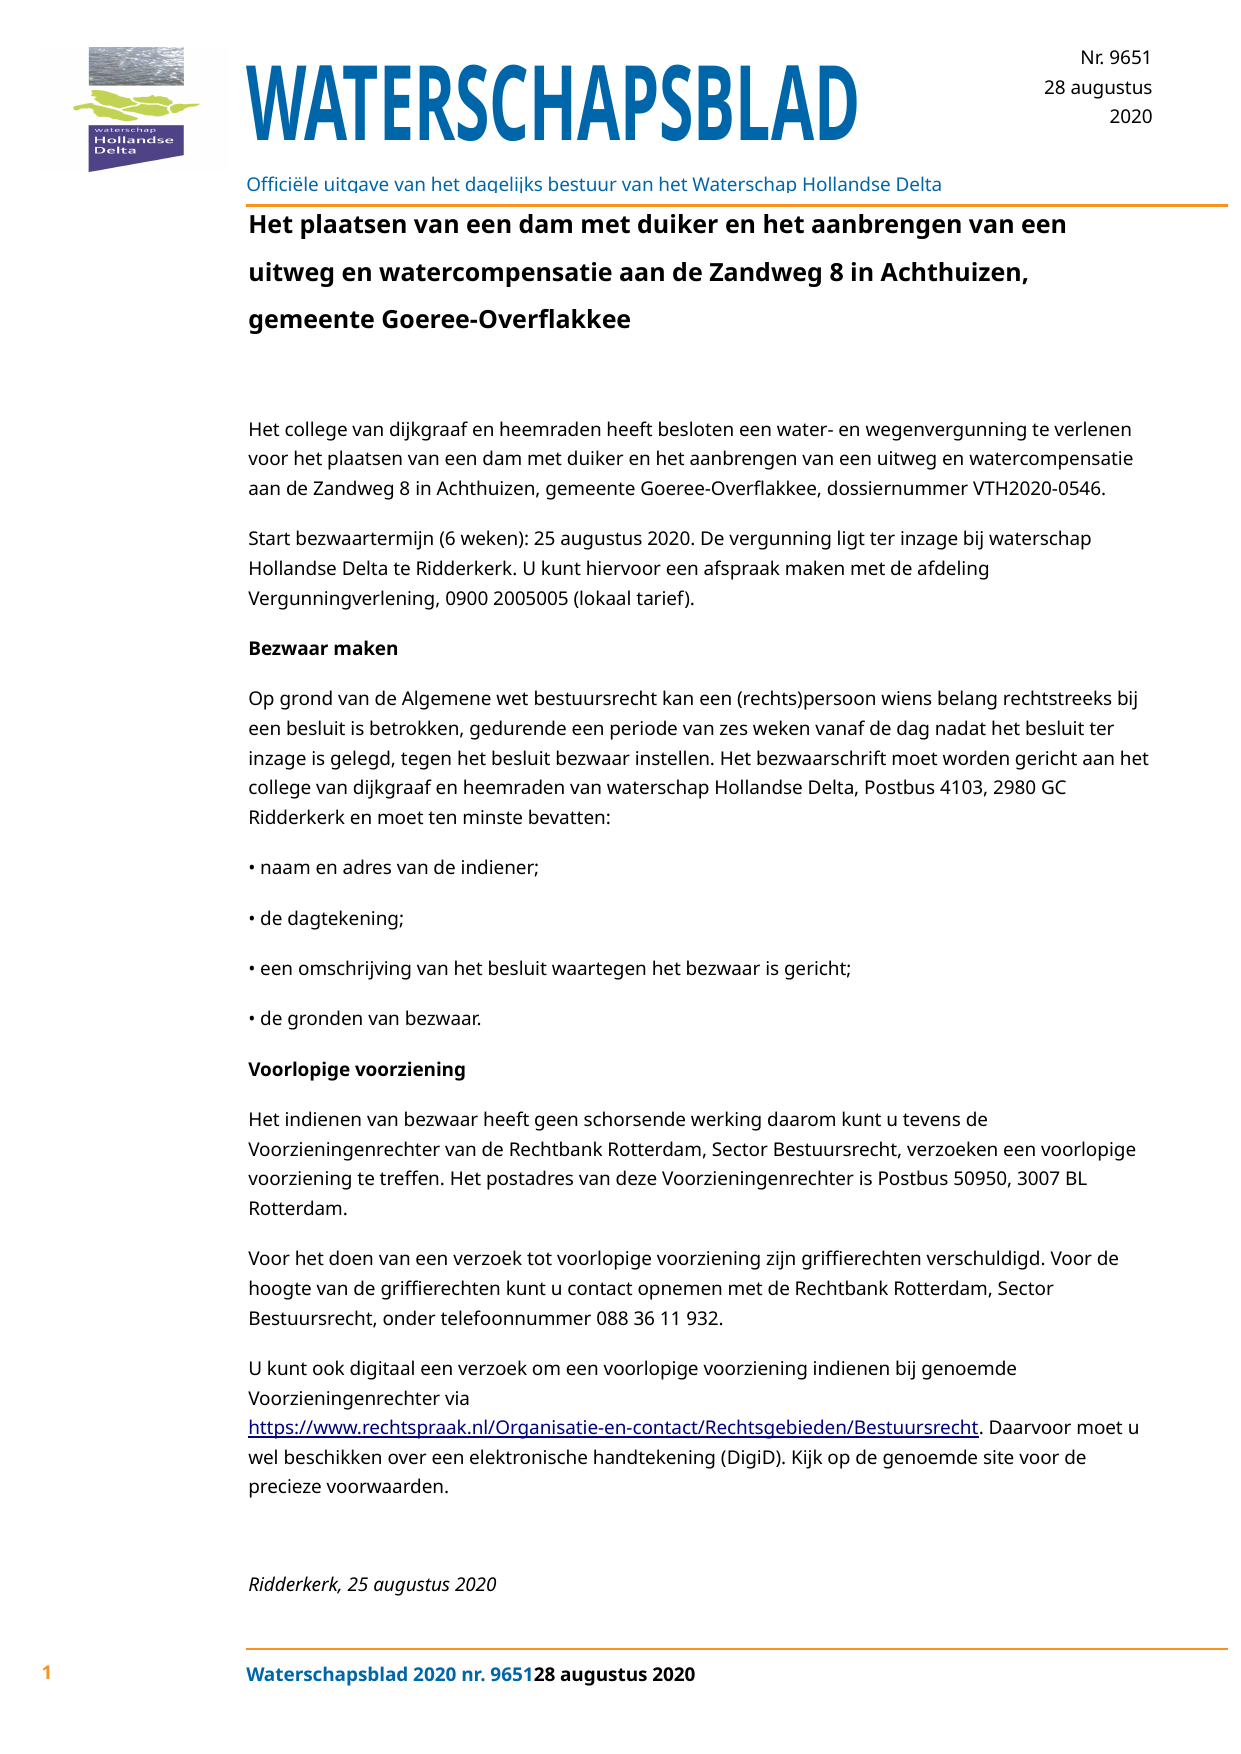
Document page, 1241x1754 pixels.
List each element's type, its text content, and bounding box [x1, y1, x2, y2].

text • de gronden van bezwaar. [248, 1006, 1152, 1031]
text Het college van dijkgraaf en heemraden heeft besloten een water- en wegenvergunning te verlenen voor het plaatsen van een dam met duiker en het aanbrengen van een uitweg en watercompensatie aan de Zandweg 8 in Achthuizen, gemeente Goeree-Overflakkee, dossiernummer VTH2020-0546. [248, 416, 1152, 501]
text U kunt ook digitaal een verzoek om een voorlopige voorziening indienen bij genoemde Voorzieningenrechter via https://www.rechtspraak.nl/Organisatie-en-contact/Rechtsgebieden/Bestuursrecht. Daarvoor moet u wel beschikken over een elektronische handtekening (DigiD). Kijk op de genoemde site voor de precieze voorwaarden. [248, 1355, 1152, 1499]
text Ridderkerk, 25 augustus 2020 [248, 1572, 1152, 1597]
text Voor het doen van een verzoek tot voorlopige voorziening zijn griffierechten verschuldigd. Voor de hoogte van de griffierechten kunt u contact opnemen met de Rechtbank Rotterdam, Sector Bestuursrecht, onder telefoonnummer 088 36 11 932. [248, 1246, 1152, 1330]
text Op grond van de Algemene wet bestuursrecht kan een (rechts)persoon wiens belang rechtstreeks bij een besluit is betrokken, gedurende een periode van zes weken vanaf de dag nadat het besluit ter inzage is gelegd, tegen het besluit bezwaar instellen. Het bezwaarschrift moet worden gericht aan het college van dijkgraaf en heemraden van waterschap Hollandse Delta, Postbus 4103, 2980 GC Ridderkerk en moet ten minste bevatten: [248, 686, 1152, 829]
text • de dagtekening; [248, 905, 1152, 930]
text • naam en adres van de indiener; [248, 854, 1152, 880]
text Het indienen van bezwaar heeft geen schorsende werking daarom kunt u tevens de Voorzieningenrechter van de Rechtbank Rotterdam, Sector Bestuursrecht, verzoeken een voorlopige voorziening te treffen. Het postadres van deze Voorzieningenrechter is Postbus 50950, 3007 BL Rotterdam. [248, 1106, 1152, 1221]
text • een omschrijving van het besluit waartegen het bezwaar is gericht; [248, 955, 1152, 981]
text Het plaatsen van een dam met duiker en het aanbrengen van een uitweg en watercompensatie aan de Zandweg 8 in Achthuizen, gemeente Goeree-Overflakkee [248, 207, 1152, 336]
text Voorlopige voorziening [248, 1056, 1152, 1082]
picture [41, 47, 231, 172]
text Start bezwaartermijn (6 weken): 25 augustus 2020. De vergunning ligt ter inzage bij waterschap Hollandse Delta te Ridderkerk. U kunt hiervoor een afspraak maken met de afdeling Vergunningverlening, 0900 2005005 (lokaal tarief). [248, 526, 1152, 610]
text Bezwaar maken [248, 635, 1152, 661]
